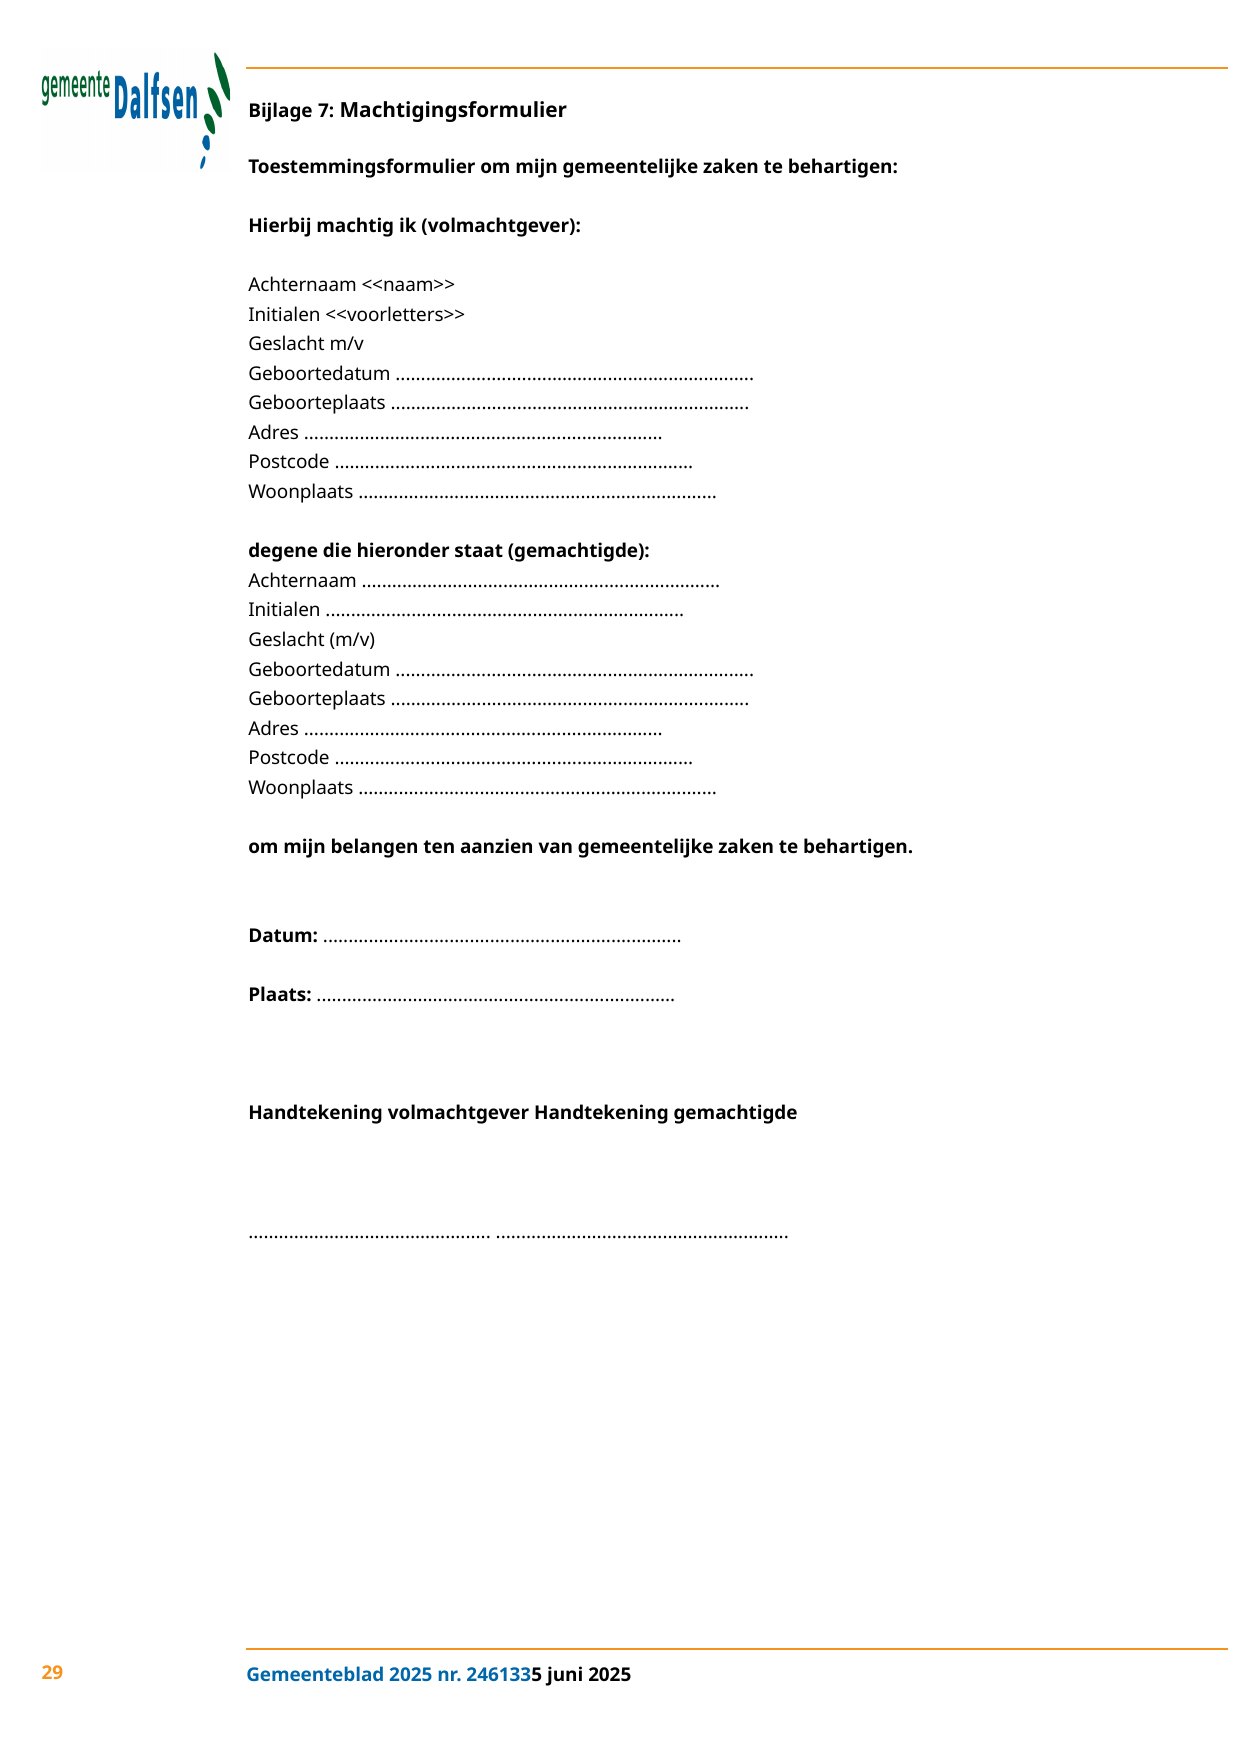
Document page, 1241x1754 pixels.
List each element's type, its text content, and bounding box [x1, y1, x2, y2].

text Geslacht m/v [248, 330, 1152, 356]
picture [41, 47, 231, 172]
text Geboorteplaats ....................................................................... [248, 389, 1152, 415]
text Adres ....................................................................... [248, 715, 1152, 741]
text Geslacht (m/v) [248, 626, 1152, 652]
text ................................................ .......................................................... [248, 1218, 1152, 1244]
text Toestemmingsformulier om mijn gemeentelijke zaken te behartigen: [248, 153, 1152, 179]
text Initialen <<voorletters>> [248, 301, 1152, 327]
text Achternaam <<naam>> [248, 271, 1152, 297]
text Postcode ....................................................................... [248, 449, 1152, 474]
text Geboorteplaats ....................................................................... [248, 685, 1152, 711]
text Woonplaats ....................................................................... [248, 478, 1152, 504]
text Achternaam ....................................................................... [248, 567, 1152, 593]
text Geboortedatum ....................................................................... [248, 656, 1152, 682]
text Geboortedatum ....................................................................... [248, 360, 1152, 386]
text Initialen ....................................................................... [248, 597, 1152, 622]
text Handtekening volmachtgever Handtekening gemachtigde [248, 1099, 1152, 1125]
text Woonplaats ....................................................................... [248, 774, 1152, 800]
text Plaats: ....................................................................... [248, 981, 1152, 1007]
text Postcode ....................................................................... [248, 744, 1152, 770]
text degene die hieronder staat (gemachtigde): [248, 537, 1152, 563]
text Adres ....................................................................... [248, 419, 1152, 445]
text Hierbij machtig ik (volmachtgever): [248, 212, 1152, 238]
text om mijn belangen ten aanzien van gemeentelijke zaken te behartigen. [248, 833, 1152, 859]
text Bijlage 7: Machtigingsformulier [248, 95, 1152, 123]
text Datum: ....................................................................... [248, 922, 1152, 948]
